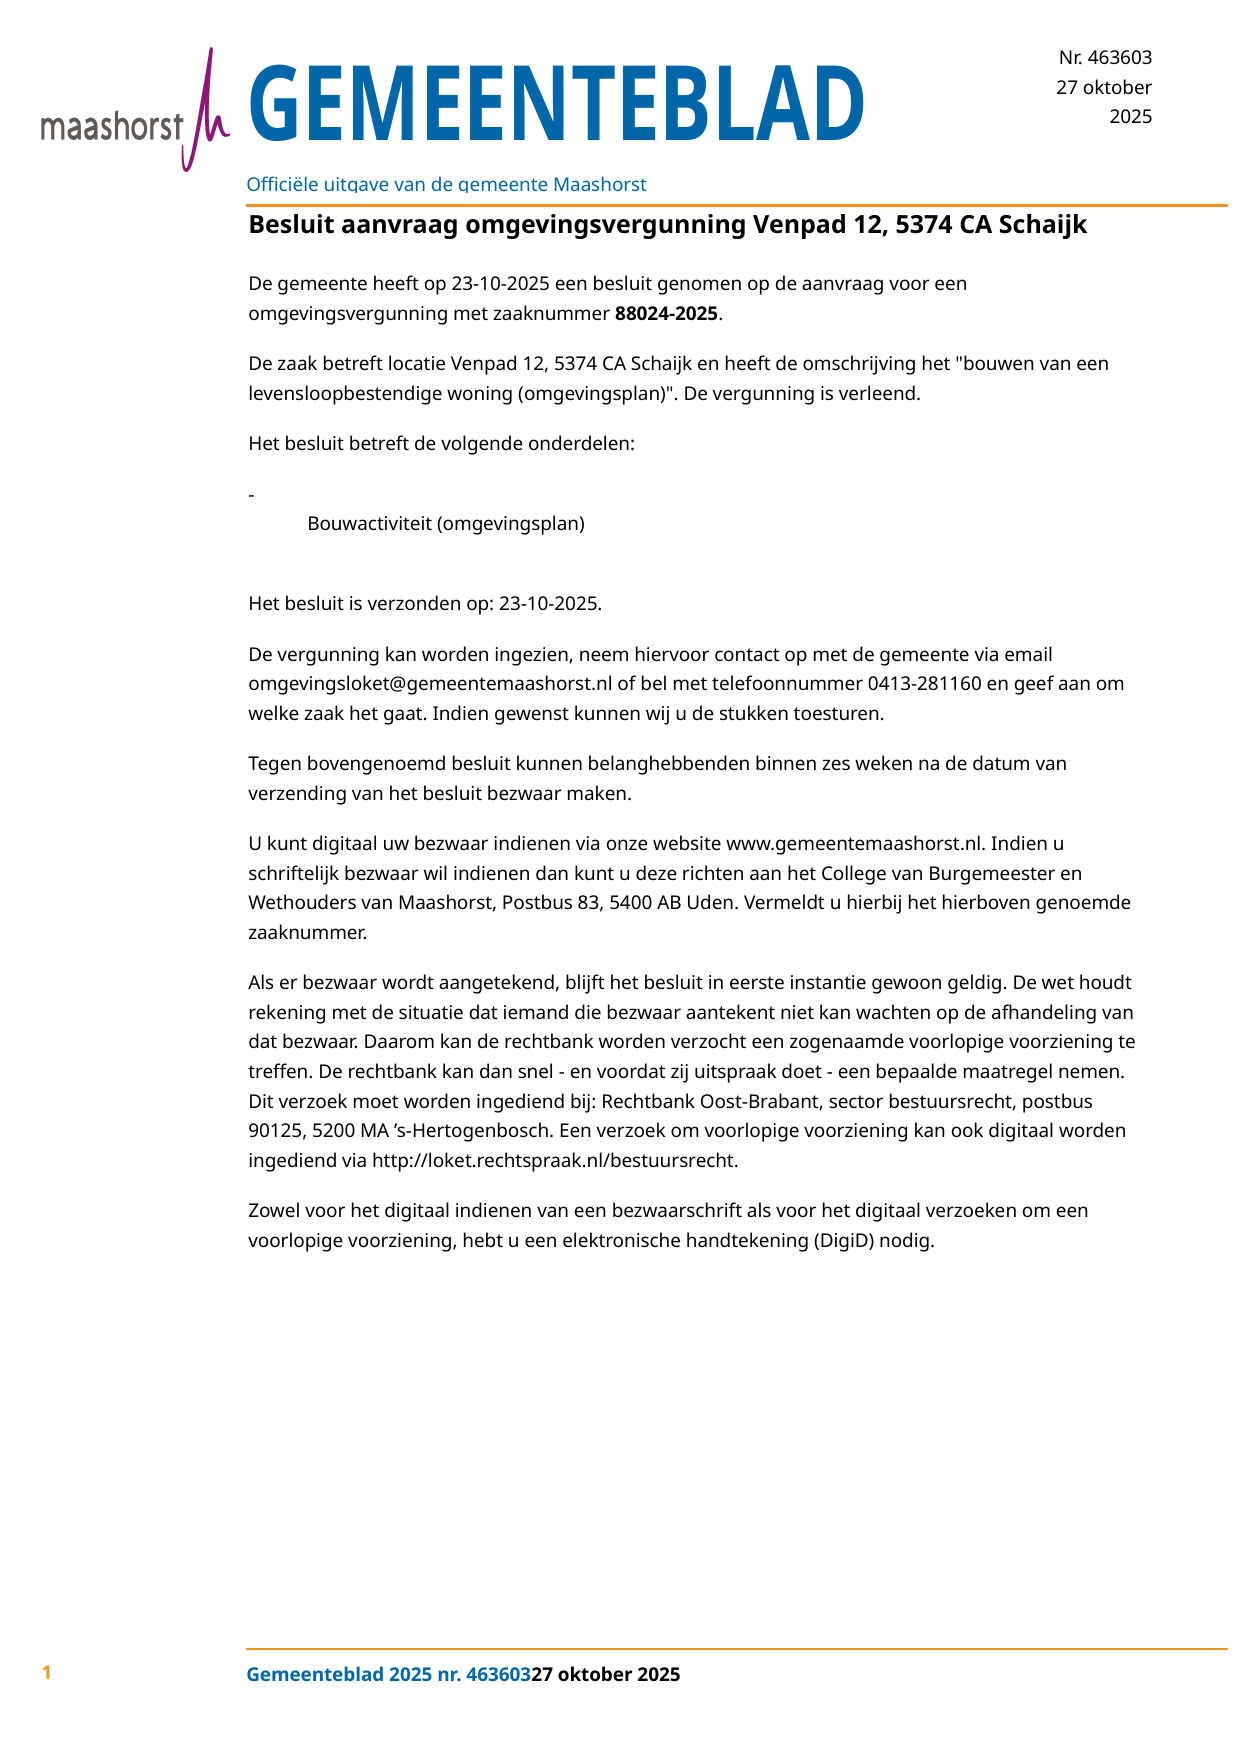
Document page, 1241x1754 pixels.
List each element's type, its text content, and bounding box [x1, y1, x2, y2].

picture [41, 47, 231, 172]
text Besluit aanvraag omgevingsvergunning Venpad 12, 5374 CA Schaijk [248, 207, 1152, 241]
text Tegen bovengenoemd besluit kunnen belanghebbenden binnen zes weken na de datum van verzending van het besluit bezwaar maken. [248, 750, 1152, 806]
text U kunt digitaal uw bezwaar indienen via onze website www.gemeentemaashorst.nl. Indien u schriftelijk bezwaar wil indienen dan kunt u deze richten aan het College van Burgemeester en Wethouders van Maashorst, Postbus 83, 5400 AB Uden. Vermeldt u hierbij het hierboven genoemde zaaknummer. [248, 830, 1152, 945]
text De vergunning kan worden ingezien, neem hiervoor contact op met de gemeente via email omgevingsloket@gemeentemaashorst.nl of bel met telefoonnummer 0413-281160 en geef aan om welke zaak het gaat. Indien gewenst kunnen wij u de stukken toesturen. [248, 641, 1152, 726]
text Zowel voor het digitaal indienen van een bezwaarschrift als voor het digitaal verzoeken om een voorlopige voorziening, hebt u een elektronische handtekening (DigiD) nodig. [248, 1197, 1152, 1253]
list Bouwactiviteit (omgevingsplan) [248, 510, 1152, 536]
text Het besluit is verzonden op: 23-10-2025. [248, 590, 1152, 616]
text De zaak betreft locatie Venpad 12, 5374 CA Schaijk en heeft de omschrijving het "bouwen van een levensloopbestendige woning (omgevingsplan)". De vergunning is verleend. [248, 350, 1152, 406]
text De gemeente heeft op 23-10-2025 een besluit genomen op de aanvraag voor een omgevingsvergunning met zaaknummer 88024-2025. [248, 270, 1152, 326]
text Het besluit betreft de volgende onderdelen: [248, 430, 1152, 456]
text Als er bezwaar wordt aangetekend, blijft het besluit in eerste instantie gewoon geldig. De wet houdt rekening met de situatie dat iemand die bezwaar aantekent niet kan wachten op de afhandeling van dat bezwaar. Daarom kan de rechtbank worden verzocht een zogenaamde voorlopige voorziening te treffen. De rechtbank kan dan snel - en voordat zij uitspraak doet - een bepaalde maatregel nemen. Dit verzoek moet worden ingediend bij: Rechtbank Oost-Brabant, sector bestuursrecht, postbus 90125, 5200 MA ’s-Hertogenbosch. Een verzoek om voorlopige voorziening kan ook digitaal worden ingediend via http://loket.rechtspraak.nl/bestuursrecht. [248, 969, 1152, 1173]
